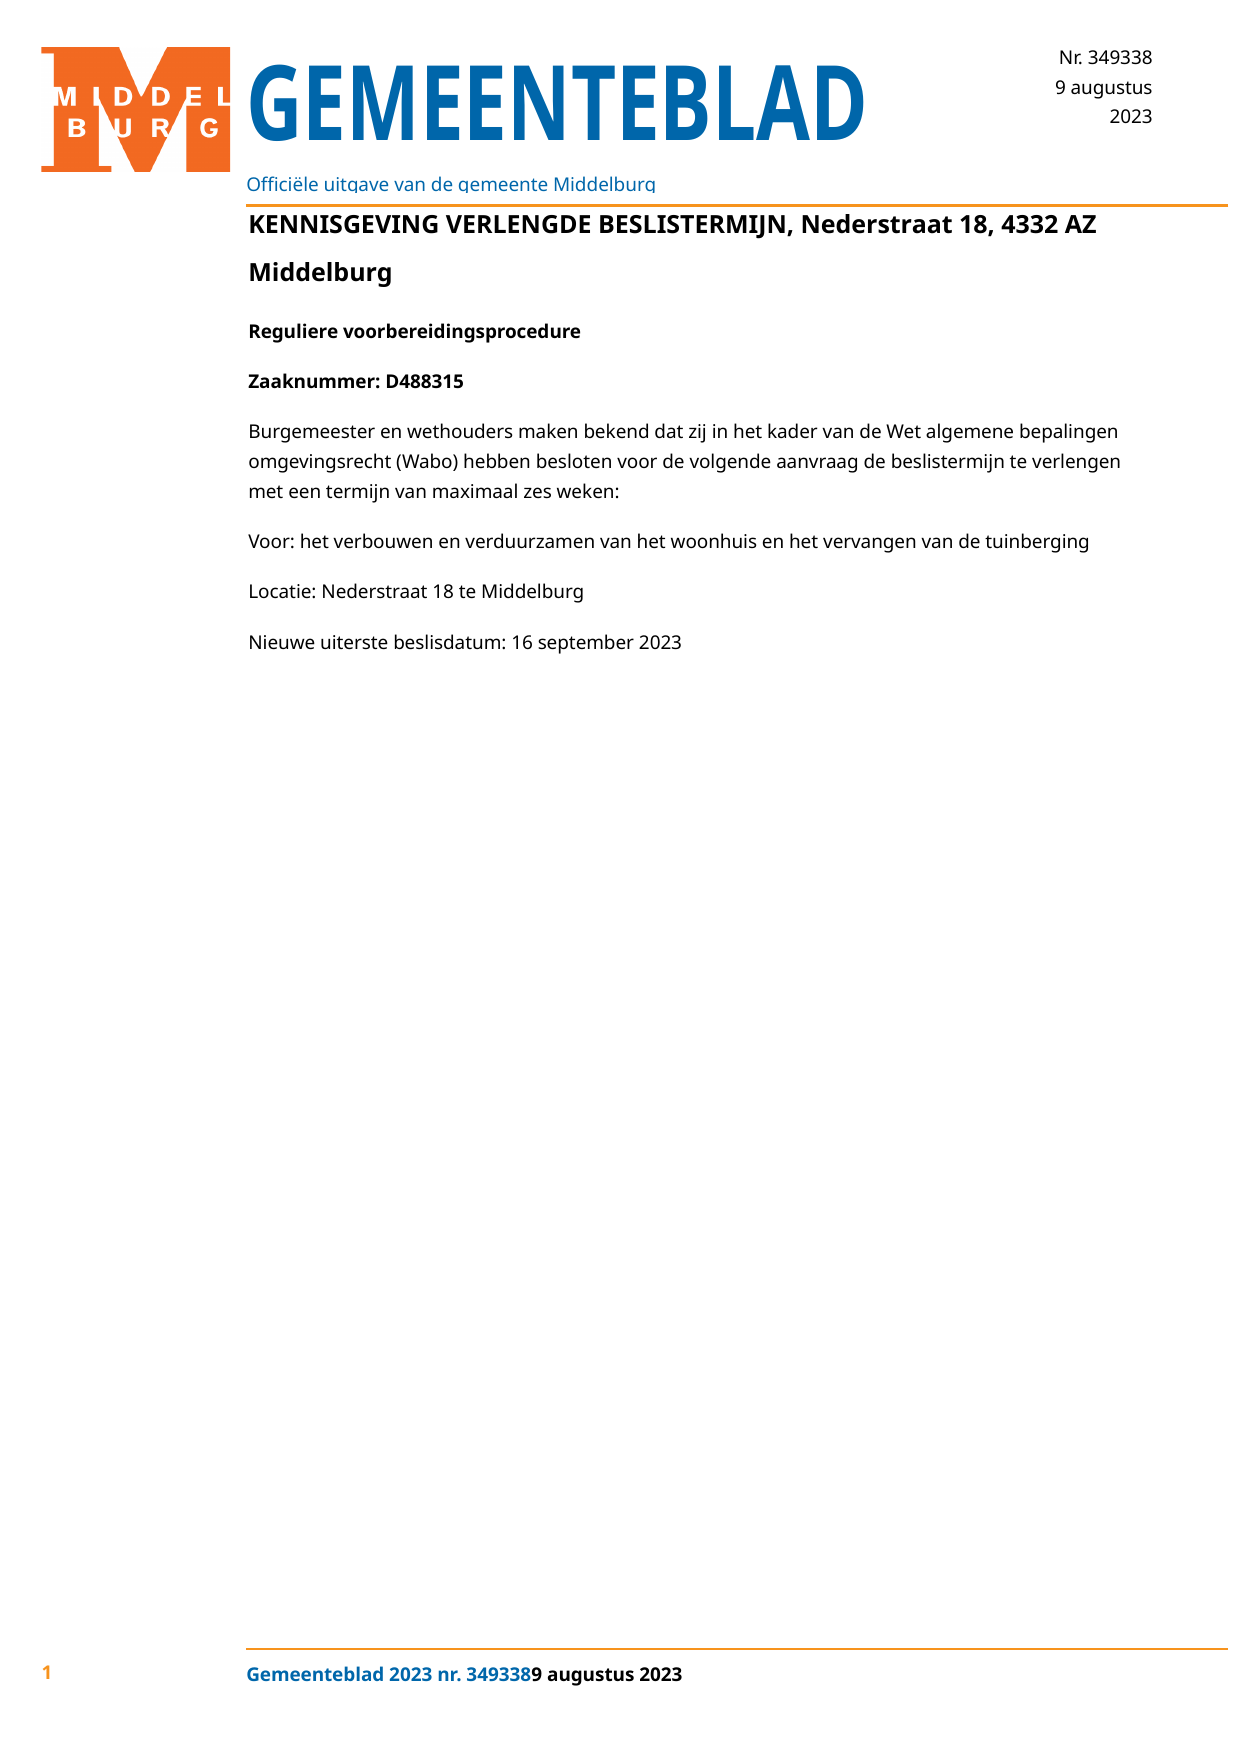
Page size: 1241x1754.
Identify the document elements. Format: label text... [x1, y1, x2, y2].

text KENNISGEVING VERLENGDE BESLISTERMIJN, Nederstraat 18, 4332 AZ Middelburg [248, 207, 1152, 288]
text Burgemeester en wethouders maken bekend dat zij in het kader van de Wet algemene bepalingen omgevingsrecht (Wabo) hebben besloten voor de volgende aanvraag de beslistermijn te verlengen met een termijn van maximaal zes weken: [248, 419, 1152, 504]
picture [41, 47, 231, 172]
text Reguliere voorbereidingsprocedure [248, 318, 1152, 344]
text Nieuwe uiterste beslisdatum: 16 september 2023 [248, 629, 1152, 655]
text Locatie: Nederstraat 18 te Middelburg [248, 579, 1152, 604]
text Zaaknummer: D488315 [248, 368, 1152, 394]
text Voor: het verbouwen en verduurzamen van het woonhuis en het vervangen van de tuinberging [248, 528, 1152, 554]
